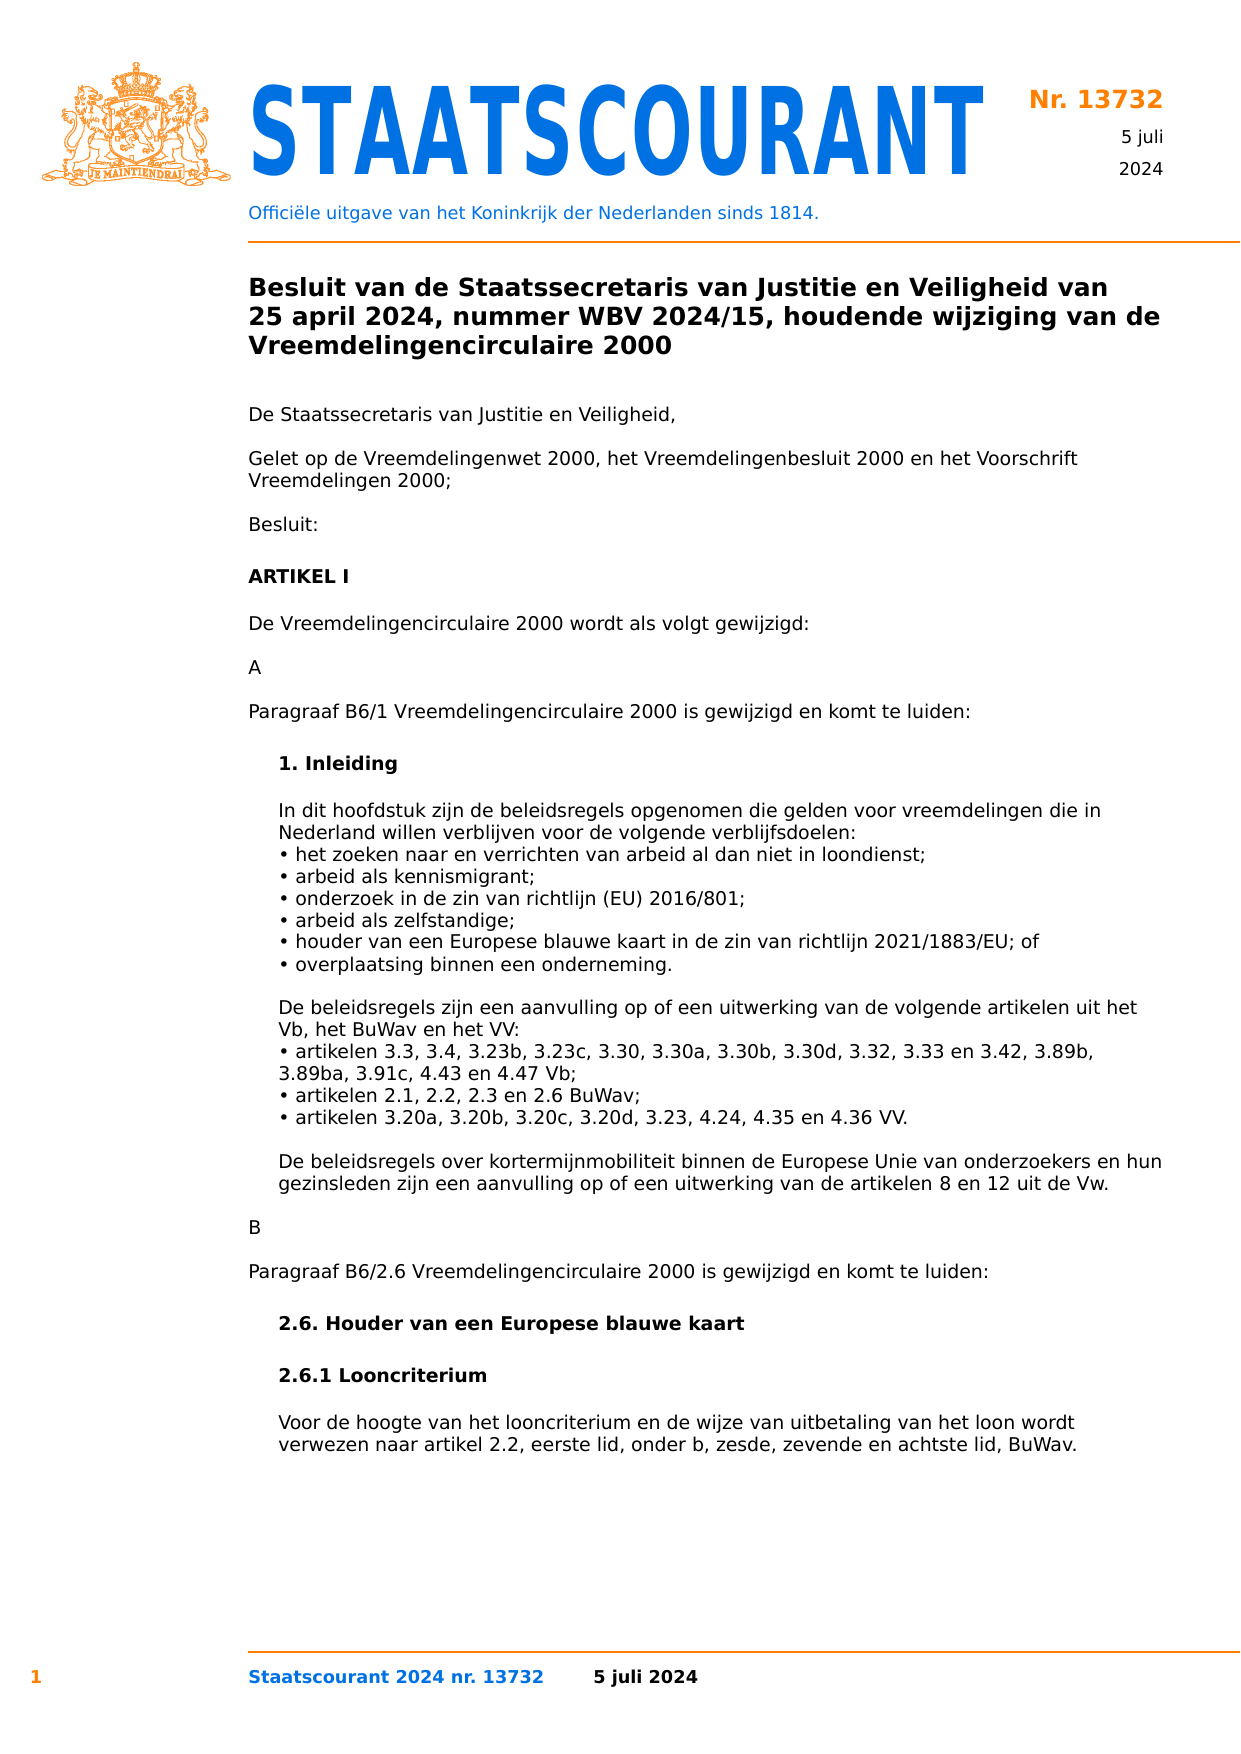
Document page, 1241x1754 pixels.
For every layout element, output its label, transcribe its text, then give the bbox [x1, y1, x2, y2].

table_header [25, 62, 248, 241]
table_header STAATSCOURANT [248, 62, 998, 203]
text Paragraaf B6/2.6 Vreemdelingencirculaire 2000 is gewijzigd en komt te luiden: [248, 1261, 1163, 1283]
text De beleidsregels zijn een aanvulling op of een uitwerking van de volgende artikelen uit het Vb, het BuWav en het VV: [278, 997, 1163, 1041]
text • overplaatsing binnen een onderneming. [278, 953, 1163, 975]
text Voor de hoogte van het looncriterium en de wijze van uitbetaling van het loon wordt verwezen naar artikel 2.2, eerste lid, onder b, zesde, zevende en achtste lid, BuWav. [278, 1412, 1163, 1456]
text • onderzoek in de zin van richtlijn (EU) 2016/801; [278, 887, 1163, 909]
text • houder van een Europese blauwe kaart in de zin van richtlijn 2021/1883/EU; of [278, 931, 1163, 953]
text • arbeid als zelfstandige; [278, 909, 1163, 931]
text • artikelen 2.1, 2.2, 2.3 en 2.6 BuWav; [278, 1085, 1163, 1107]
table_cell 2024 [998, 153, 1240, 203]
text • artikelen 3.3, 3.4, 3.23b, 3.23c, 3.30, 3.30a, 3.30b, 3.30d, 3.32, 3.33 en 3.42, 3.89b, 3.89ba, 3.91c, 4.43 en 4.47 Vb; [278, 1041, 1163, 1085]
text A [248, 657, 1163, 679]
text Gelet op de Vreemdelingenwet 2000, het Vreemdelingenbesluit 2000 en het Voorschrift Vreemdelingen 2000; [248, 448, 1163, 492]
text De Vreemdelingencirculaire 2000 wordt als volgt gewijzigd: [248, 613, 1163, 635]
subtitle ARTIKEL I [248, 566, 1163, 588]
subtitle 2.6.1 Looncriterium [278, 1365, 1163, 1387]
table_cell Officiële uitgave van het Koninkrijk der Nederlanden sinds 1814. [248, 203, 1240, 241]
text • het zoeken naar en verrichten van arbeid al dan niet in loondienst; [278, 843, 1163, 866]
table_cell 5 juli [998, 121, 1240, 153]
table_header Nr. 13732 [998, 62, 1240, 121]
subtitle Besluit van de Staatssecretaris van Justitie en Veiligheid van 25 april 2024, nummer WBV 2024/15, houdende wijziging van de Vreemdelingencirculaire 2000 [248, 273, 1163, 361]
picture [41, 62, 231, 186]
text Paragraaf B6/1 Vreemdelingencirculaire 2000 is gewijzigd en komt te luiden: [248, 701, 1163, 723]
text • arbeid als kennismigrant; [278, 866, 1163, 887]
text De beleidsregels over kortermijnmobiliteit binnen de Europese Unie van onderzoekers en hun gezinsleden zijn een aanvulling op of een uitwerking van de artikelen 8 en 12 uit de Vw. [278, 1151, 1163, 1195]
text In dit hoofdstuk zijn de beleidsregels opgenomen die gelden voor vreemdelingen die in Nederland willen verblijven voor de volgende verblijfsdoelen: [278, 799, 1163, 843]
subtitle 1. Inleiding [278, 753, 1163, 774]
subtitle 2.6. Houder van een Europese blauwe kaart [278, 1313, 1163, 1335]
text B [248, 1217, 1163, 1239]
text Besluit: [248, 514, 1163, 536]
text • artikelen 3.20a, 3.20b, 3.20c, 3.20d, 3.23, 4.24, 4.35 en 4.36 VV. [278, 1107, 1163, 1129]
text De Staatssecretaris van Justitie en Veiligheid, [248, 404, 1163, 426]
